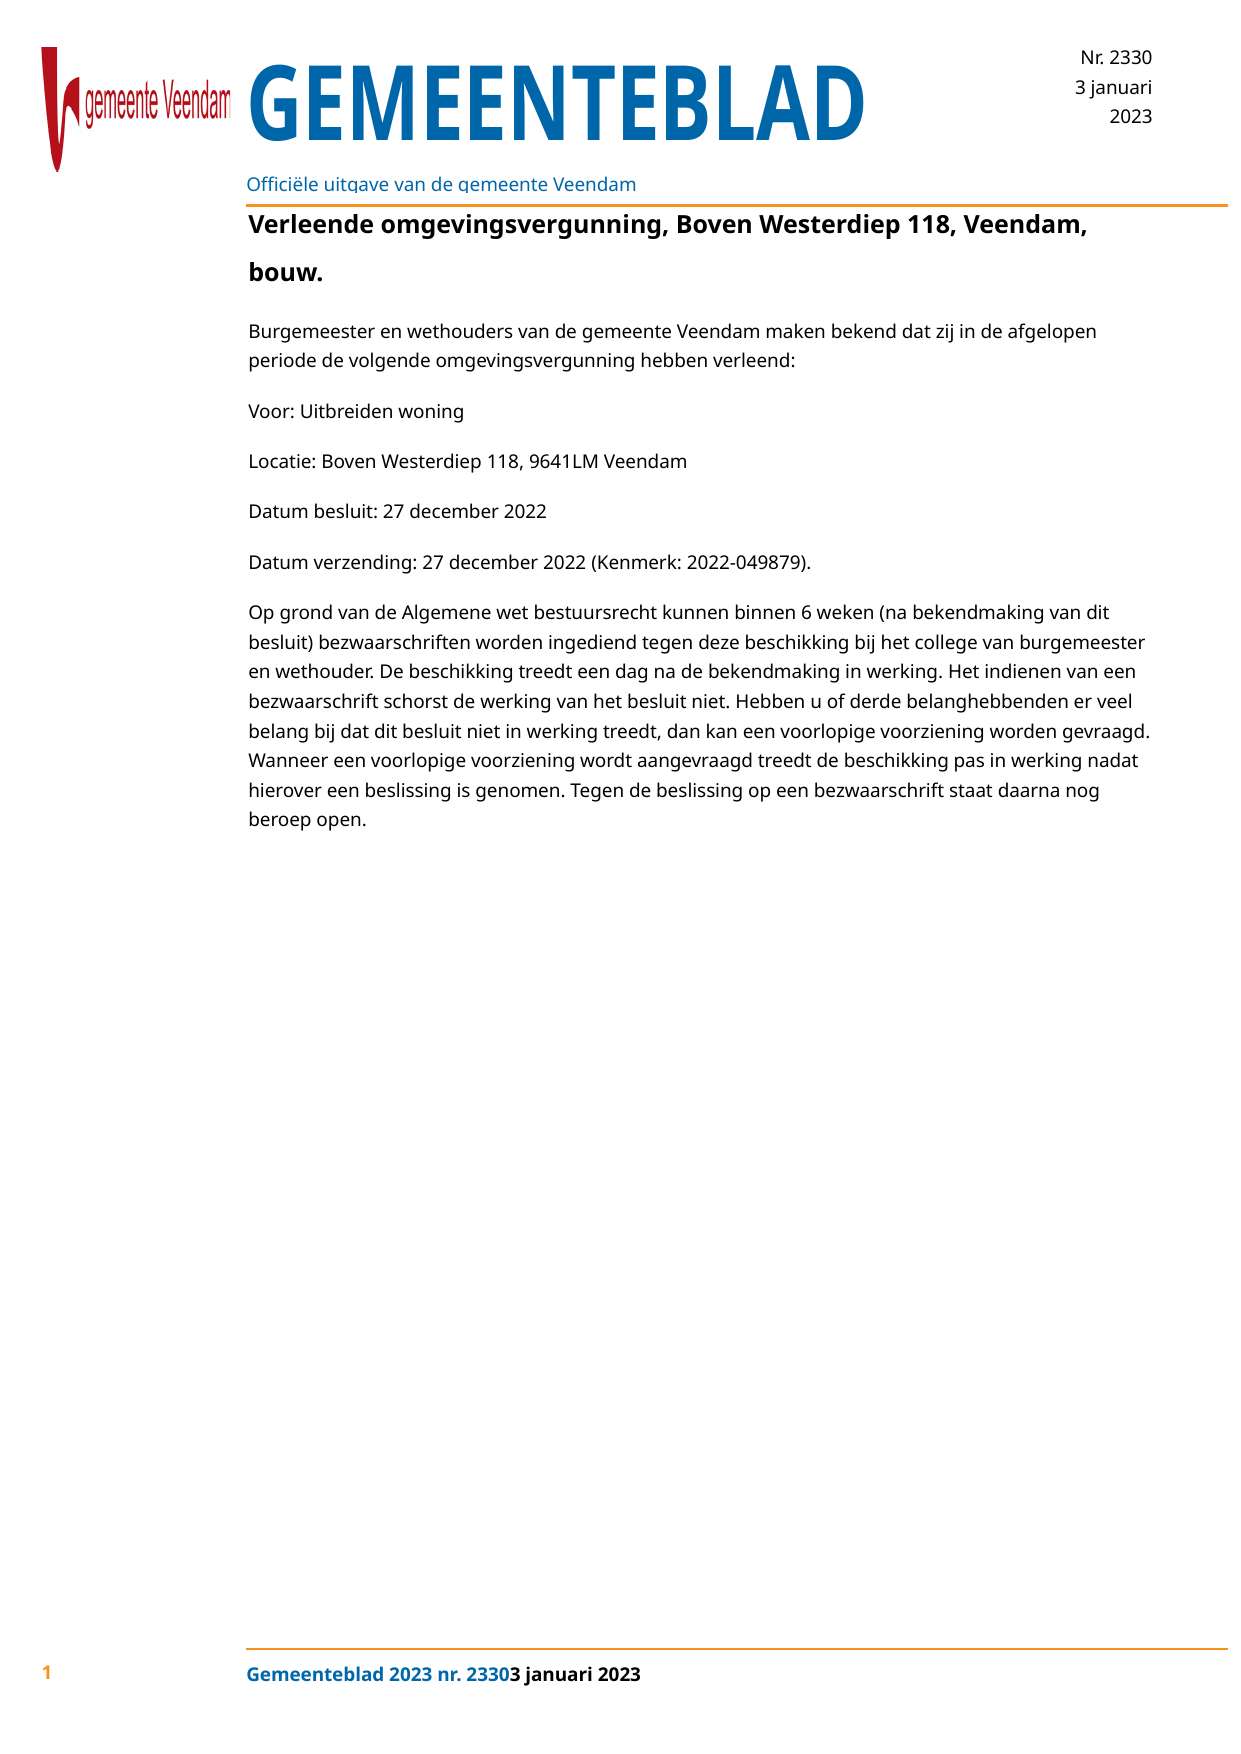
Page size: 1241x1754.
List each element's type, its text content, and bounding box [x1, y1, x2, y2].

text Locatie: Boven Westerdiep 118, 9641LM Veendam [248, 448, 1152, 474]
text Datum verzending: 27 december 2022 (Kenmerk: 2022-049879). [248, 549, 1152, 575]
picture [41, 47, 231, 172]
text Datum besluit: 27 december 2022 [248, 499, 1152, 524]
text Voor: Uitbreiden woning [248, 398, 1152, 424]
text Verleende omgevingsvergunning, Boven Westerdiep 118, Veendam, bouw. [248, 207, 1152, 288]
text Op grond van de Algemene wet bestuursrecht kunnen binnen 6 weken (na bekendmaking van dit besluit) bezwaarschriften worden ingediend tegen deze beschikking bij het college van burgemeester en wethouder. De beschikking treedt een dag na de bekendmaking in werking. Het indienen van een bezwaarschrift schorst de werking van het besluit niet. Hebben u of derde belanghebbenden er veel belang bij dat dit besluit niet in werking treedt, dan kan een voorlopige voorziening worden gevraagd. Wanneer een voorlopige voorziening wordt aangevraagd treedt de beschikking pas in werking nadat hierover een beslissing is genomen. Tegen de beslissing op een bezwaarschrift staat daarna nog beroep open. [248, 599, 1152, 832]
text Burgemeester en wethouders van de gemeente Veendam maken bekend dat zij in de afgelopen periode de volgende omgevingsvergunning hebben verleend: [248, 318, 1152, 373]
